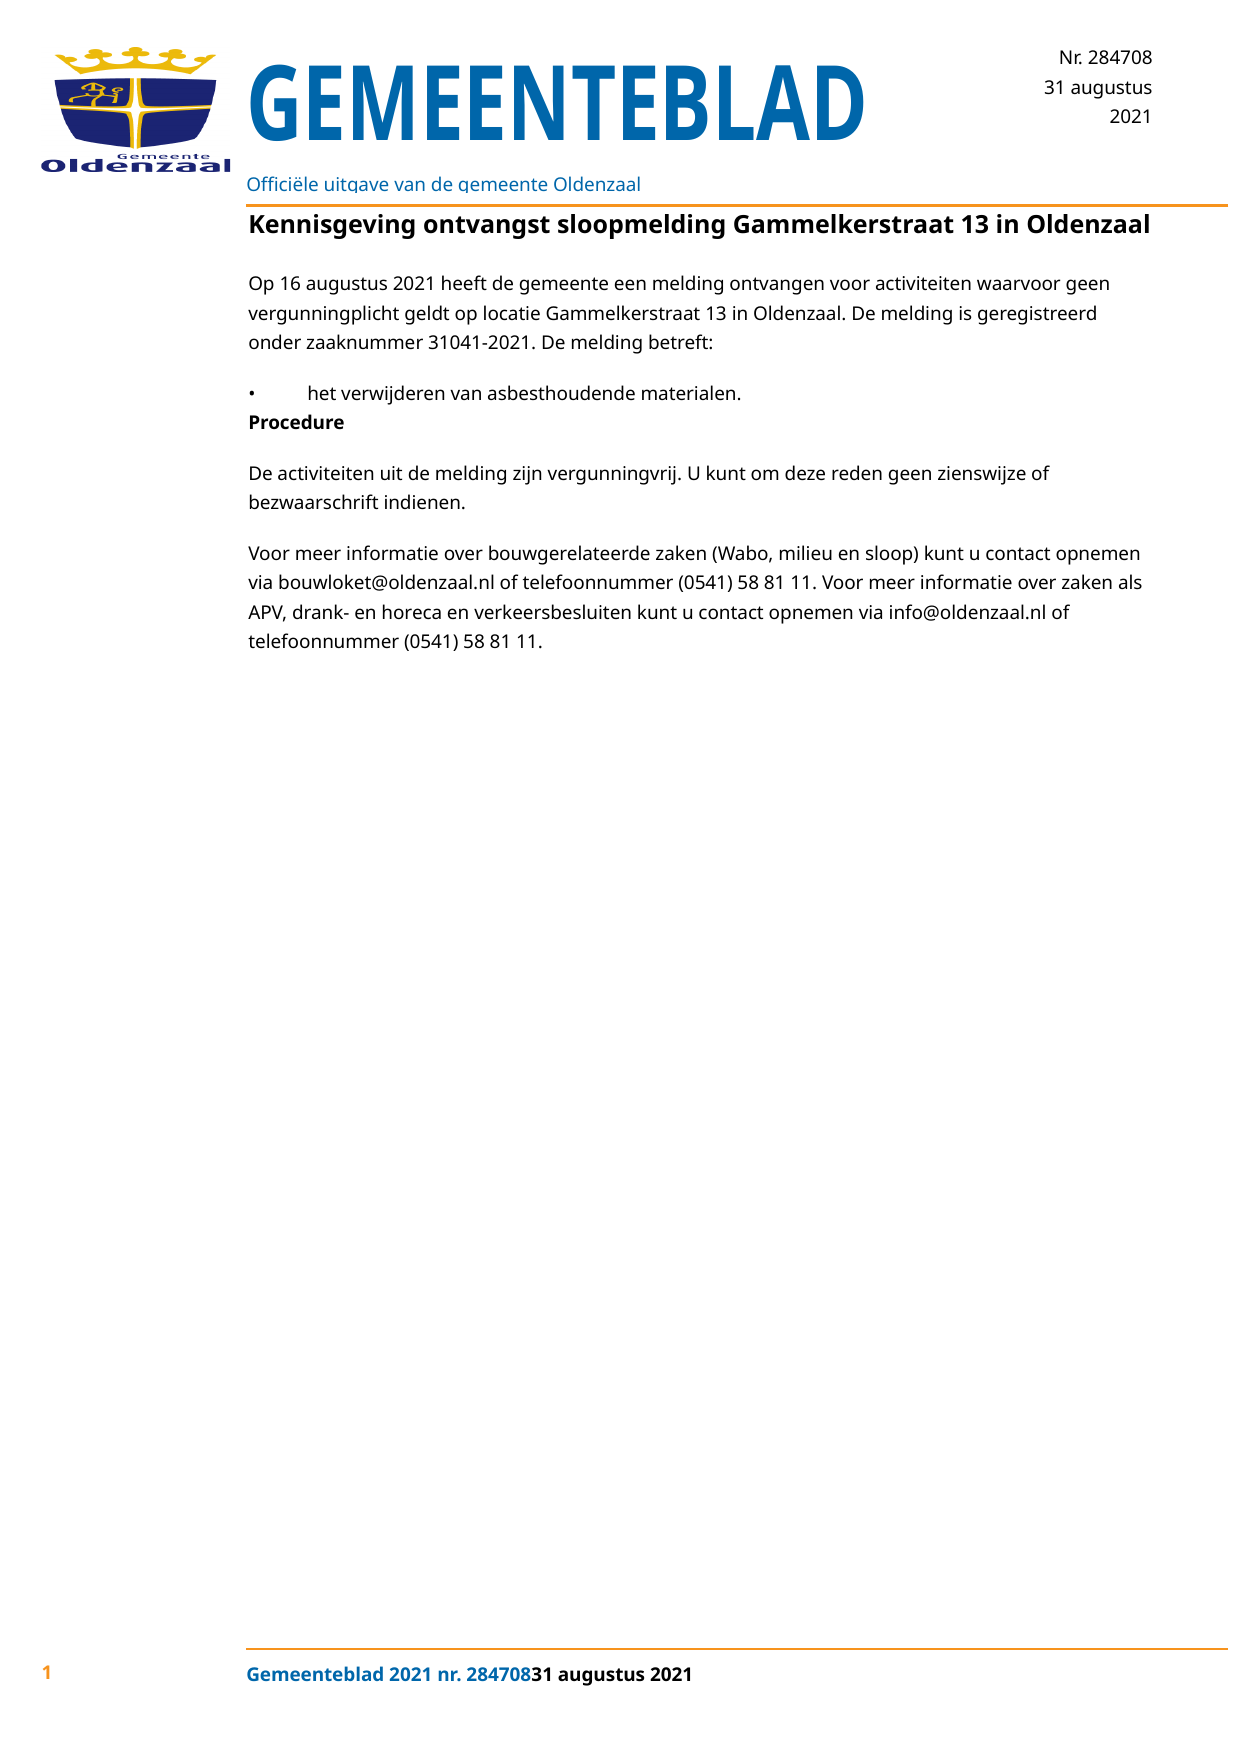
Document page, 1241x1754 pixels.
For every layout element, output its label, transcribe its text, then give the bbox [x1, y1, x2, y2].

text Voor meer informatie over bouwgerelateerde zaken (Wabo, milieu en sloop) kunt u contact opnemen via bouwloket@oldenzaal.nl of telefoonnummer (0541) 58 81 11. Voor meer informatie over zaken als APV, drank- en horeca en verkeersbesluiten kunt u contact opnemen via info@oldenzaal.nl of telefoonnummer (0541) 58 81 11. [248, 540, 1152, 654]
text Procedure [248, 409, 1152, 435]
text Op 16 augustus 2021 heeft de gemeente een melding ontvangen voor activiteiten waarvoor geen vergunningplicht geldt op locatie Gammelkerstraat 13 in Oldenzaal. De melding is geregistreerd onder zaaknummer 31041-2021. De melding betreft: [248, 270, 1152, 355]
text Kennisgeving ontvangst sloopmelding Gammelkerstraat 13 in Oldenzaal [248, 207, 1152, 241]
text De activiteiten uit de melding zijn vergunningvrij. U kunt om deze reden geen zienswijze of bezwaarschrift indienen. [248, 460, 1152, 515]
picture [41, 47, 231, 172]
list het verwijderen van asbesthoudende materialen. [248, 380, 1152, 406]
